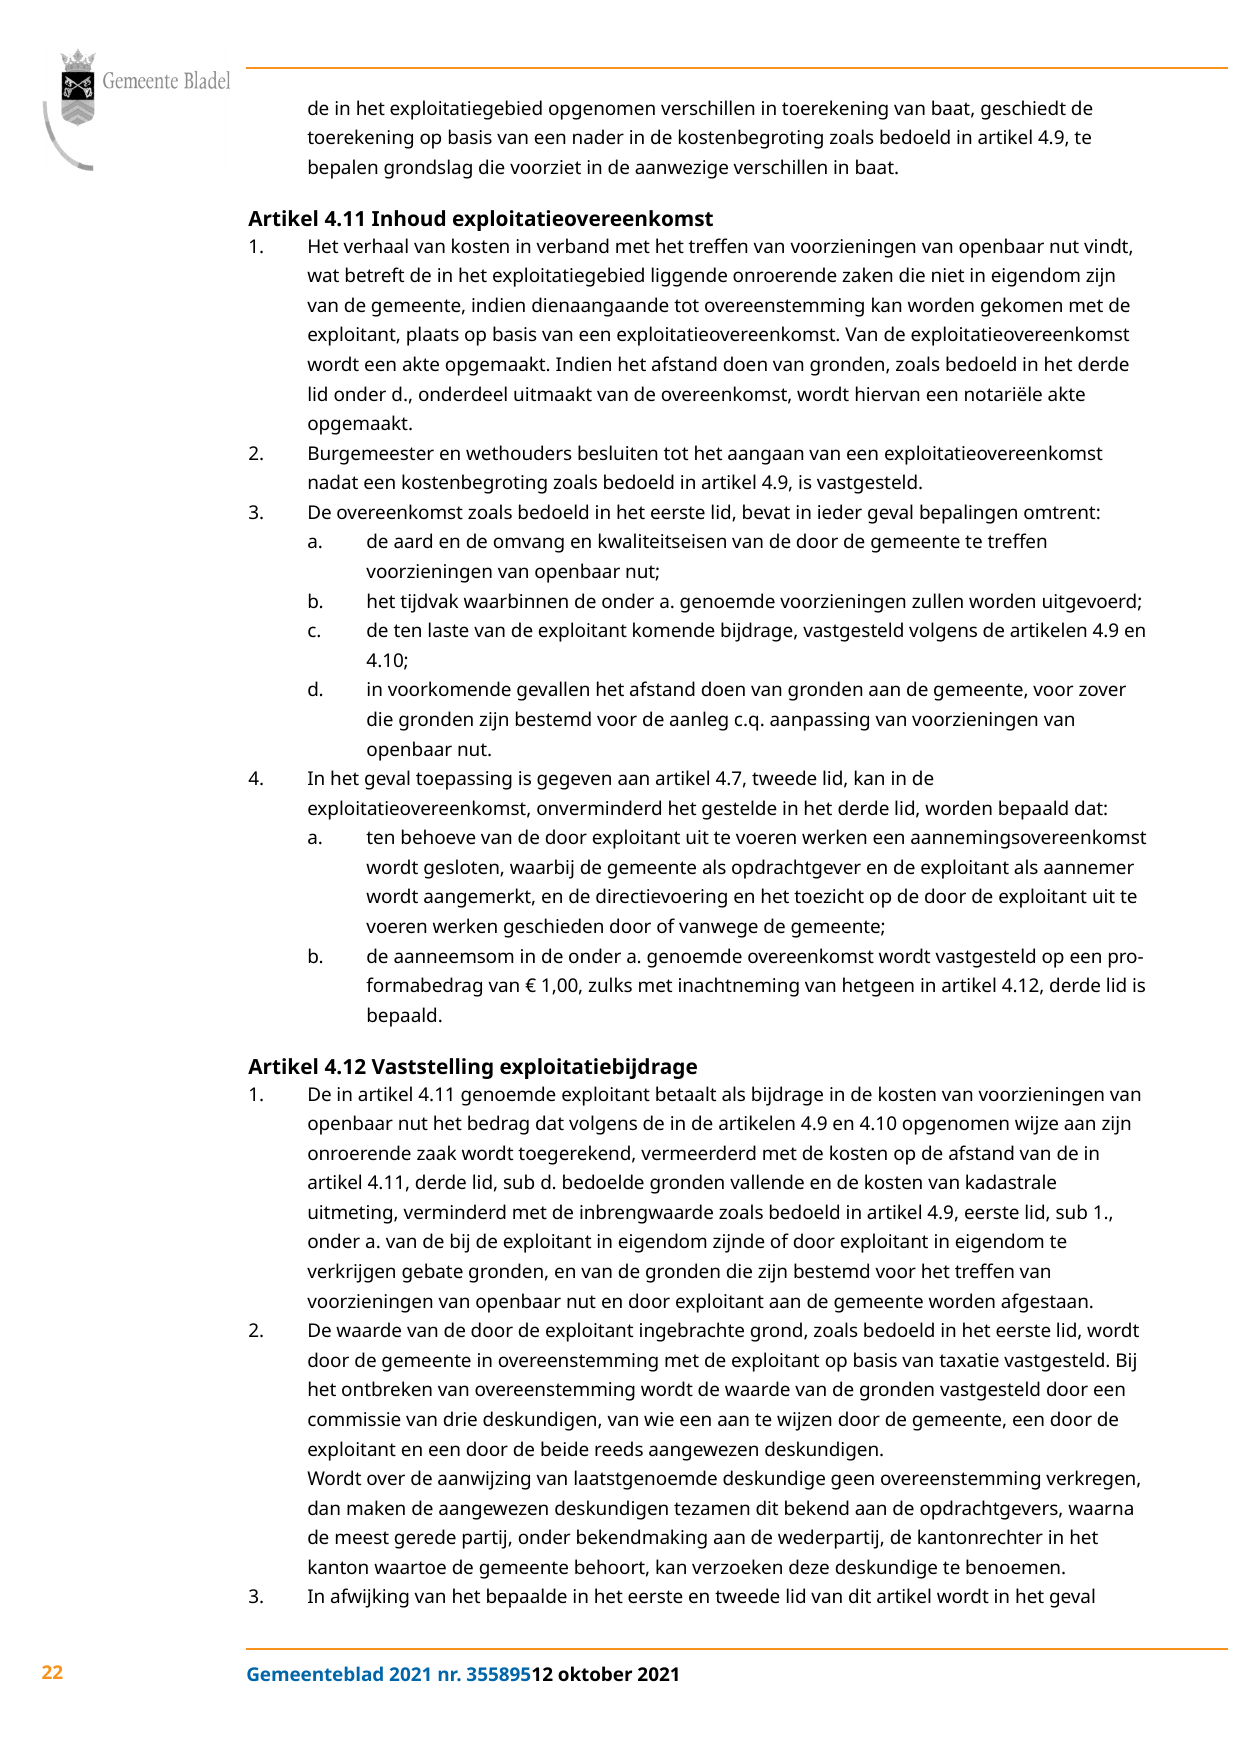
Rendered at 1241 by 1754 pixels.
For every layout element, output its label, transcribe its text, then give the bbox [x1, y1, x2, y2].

list Burgemeester en wethouders besluiten tot het aangaan van een exploitatieovereenkomst nadat een kostenbegroting zoals bedoeld in artikel 4.9, is vastgesteld. [248, 440, 1152, 495]
list in voorkomende gevallen het afstand doen van gronden aan de gemeente, voor zover die gronden zijn bestemd voor de aanleg c.q. aanpassing van voorzieningen van openbaar nut. [307, 677, 1152, 761]
list ten behoeve van de door exploitant uit te voeren werken een aannemingsovereenkomst wordt gesloten, waarbij de gemeente als opdrachtgever en de exploitant als aannemer wordt aangemerkt, en de directievoering en het toezicht op de door de exploitant uit te voeren werken geschieden door of vanwege de gemeente; [307, 824, 1152, 939]
text Artikel 4.12 Vaststelling exploitatiebijdrage [248, 1052, 1152, 1081]
list de in het exploitatiegebied opgenomen verschillen in toerekening van baat, geschiedt de toerekening op basis van een nader in de kostenbegroting zoals bedoeld in artikel 4.9, te bepalen grondslag die voorziet in de aanwezige verschillen in baat. [248, 95, 1152, 180]
list de aard en de omvang en kwaliteitseisen van de door de gemeente te treffen voorzieningen van openbaar nut; [307, 529, 1152, 584]
picture [41, 47, 231, 172]
list In afwijking van het bepaalde in het eerste en tweede lid van dit artikel wordt in het geval [248, 1584, 1152, 1609]
list De waarde van de door de exploitant ingebrachte grond, zoals bedoeld in het eerste lid, wordt door de gemeente in overeenstemming met de exploitant op basis van taxatie vastgesteld. Bij het ontbreken van overeenstemming wordt de waarde van de gronden vastgesteld door een commissie van drie deskundigen, van wie een aan te wijzen door de gemeente, een door de exploitant en een door de beide reeds aangewezen deskundigen. [248, 1317, 1152, 1462]
text Artikel 4.11 Inhoud exploitatieovereenkomst [248, 204, 1152, 233]
list de aanneemsom in de onder a. genoemde overeenkomst wordt vastgesteld op een pro-formabedrag van € 1,00, zulks met inachtneming van hetgeen in artikel 4.12, derde lid is bepaald. [307, 943, 1152, 1028]
list de ten laste van de exploitant komende bijdrage, vastgesteld volgens de artikelen 4.9 en 4.10; [307, 617, 1152, 673]
list De in artikel 4.11 genoemde exploitant betaalt als bijdrage in de kosten van voorzieningen van openbaar nut het bedrag dat volgens de in de artikelen 4.9 en 4.10 opgenomen wijze aan zijn onroerende zaak wordt toegerekend, vermeerderd met de kosten op de afstand van de in artikel 4.11, derde lid, sub d. bedoelde gronden vallende en de kosten van kadastrale uitmeting, verminderd met de inbrengwaarde zoals bedoeld in artikel 4.9, eerste lid, sub 1., onder a. van de bij de exploitant in eigendom zijnde of door exploitant in eigendom te verkrijgen gebate gronden, en van de gronden die zijn bestemd voor het treffen van voorzieningen van openbaar nut en door exploitant aan de gemeente worden afgestaan. [248, 1081, 1152, 1314]
list Wordt over de aanwijzing van laatstgenoemde deskundige geen overeenstemming verkregen, dan maken de aangewezen deskundigen tezamen dit bekend aan de opdrachtgevers, waarna de meest gerede partij, onder bekendmaking aan de wederpartij, de kantonrechter in het kanton waartoe de gemeente behoort, kan verzoeken deze deskundige te benoemen. [248, 1465, 1152, 1580]
list Het verhaal van kosten in verband met het treffen van voorzieningen van openbaar nut vindt, wat betreft de in het exploitatiegebied liggende onroerende zaken die niet in eigendom zijn van de gemeente, indien dienaangaande tot overeenstemming kan worden gekomen met de exploitant, plaats op basis van een exploitatieovereenkomst. Van de exploitatieovereenkomst wordt een akte opgemaakt. Indien het afstand doen van gronden, zoals bedoeld in het derde lid onder d., onderdeel uitmaakt van de overeenkomst, wordt hiervan een notariële akte opgemaakt. [248, 233, 1152, 436]
list De overeenkomst zoals bedoeld in het eerste lid, bevat in ieder geval bepalingen omtrent: [248, 499, 1152, 525]
list In het geval toepassing is gegeven aan artikel 4.7, tweede lid, kan in de exploitatieovereenkomst, onverminderd het gestelde in het derde lid, worden bepaald dat: [248, 765, 1152, 821]
list het tijdvak waarbinnen de onder a. genoemde voorzieningen zullen worden uitgevoerd; [307, 588, 1152, 613]
